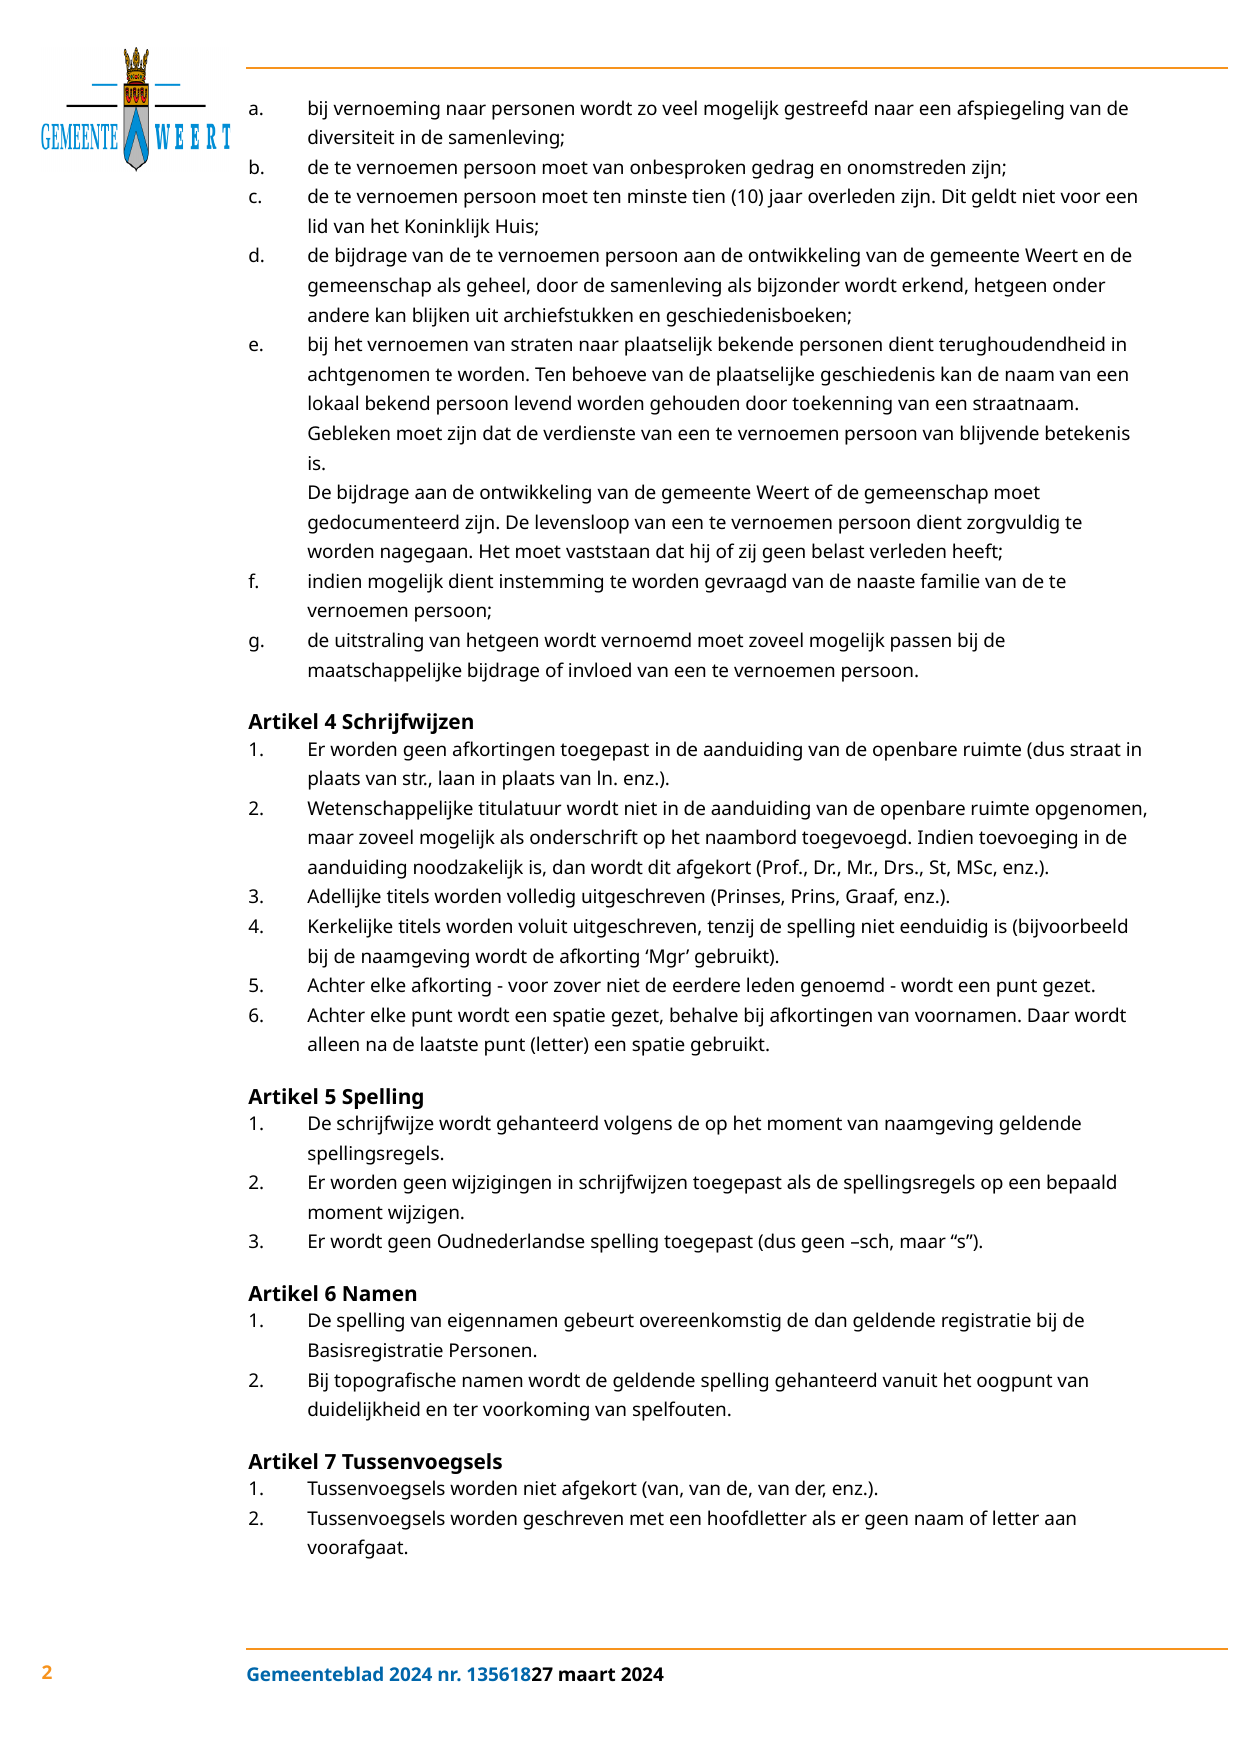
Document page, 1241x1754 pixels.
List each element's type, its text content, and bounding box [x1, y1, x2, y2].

list Er worden geen wijzigingen in schrijfwijzen toegepast als de spellingsregels op een bepaald moment wijzigen. [248, 1169, 1152, 1225]
list de uitstraling van hetgeen wordt vernoemd moet zoveel mogelijk passen bij de maatschappelijke bijdrage of invloed van een te vernoemen persoon. [248, 627, 1152, 683]
list Er wordt geen Oudnederlandse spelling toegepast (dus geen –sch, maar “s”). [248, 1229, 1152, 1254]
list De spelling van eigennamen gebeurt overeenkomstig de dan geldende registratie bij de Basisregistratie Personen. [248, 1308, 1152, 1363]
text Artikel 4 Schrijfwijzen [248, 707, 1152, 736]
list Achter elke afkorting - voor zover niet de eerdere leden genoemd - wordt een punt gezet. [248, 972, 1152, 998]
list Tussenvoegsels worden niet afgekort (van, van de, van der, enz.). [248, 1475, 1152, 1501]
picture [41, 47, 231, 172]
list de te vernoemen persoon moet van onbesproken gedrag en onomstreden zijn; [248, 154, 1152, 180]
text Artikel 5 Spelling [248, 1082, 1152, 1110]
list bij het vernoemen van straten naar plaatselijk bekende personen dient terughoudendheid in achtgenomen te worden. Ten behoeve van de plaatselijke geschiedenis kan de naam van een lokaal bekend persoon levend worden gehouden door toekenning van een straatnaam. [248, 331, 1152, 416]
list Gebleken moet zijn dat de verdienste van een te vernoemen persoon van blijvende betekenis is. [248, 420, 1152, 476]
list Wetenschappelijke titulatuur wordt niet in de aanduiding van de openbare ruimte opgenomen, maar zoveel mogelijk als onderschrift op het naambord toegevoegd. Indien toevoeging in de aanduiding noodzakelijk is, dan wordt dit afgekort (Prof., Dr., Mr., Drs., St, MSc, enz.). [248, 795, 1152, 880]
list Achter elke punt wordt een spatie gezet, behalve bij afkortingen van voornamen. Daar wordt alleen na de laatste punt (letter) een spatie gebruikt. [248, 1002, 1152, 1057]
list De bijdrage aan de ontwikkeling van de gemeente Weert of de gemeenschap moet gedocumenteerd zijn. De levensloop van een te vernoemen persoon dient zorgvuldig te worden nagegaan. Het moet vaststaan dat hij of zij geen belast verleden heeft; [248, 479, 1152, 564]
list Kerkelijke titels worden voluit uitgeschreven, tenzij de spelling niet eenduidig is (bijvoorbeeld bij de naamgeving wordt de afkorting ‘Mgr’ gebruikt). [248, 913, 1152, 968]
list Bij topografische namen wordt de geldende spelling gehanteerd vanuit het oogpunt van duidelijkheid en ter voorkoming van spelfouten. [248, 1367, 1152, 1422]
list de te vernoemen persoon moet ten minste tien (10) jaar overleden zijn. Dit geldt niet voor een lid van het Koninklijk Huis; [248, 183, 1152, 239]
list bij vernoeming naar personen wordt zo veel mogelijk gestreefd naar een afspiegeling van de diversiteit in de samenleving; [248, 95, 1152, 150]
text Artikel 7 Tussenvoegsels [248, 1447, 1152, 1475]
list De schrijfwijze wordt gehanteerd volgens de op het moment van naamgeving geldende spellingsregels. [248, 1110, 1152, 1166]
list Er worden geen afkortingen toegepast in de aanduiding van de openbare ruimte (dus straat in plaats van str., laan in plaats van ln. enz.). [248, 736, 1152, 791]
list de bijdrage van de te vernoemen persoon aan de ontwikkeling van de gemeente Weert en de gemeenschap als geheel, door de samenleving als bijzonder wordt erkend, hetgeen onder andere kan blijken uit archiefstukken en geschiedenisboeken; [248, 243, 1152, 328]
list Adellijke titels worden volledig uitgeschreven (Prinses, Prins, Graaf, enz.). [248, 884, 1152, 909]
list indien mogelijk dient instemming te worden gevraagd van de naaste familie van de te vernoemen persoon; [248, 568, 1152, 623]
list Tussenvoegsels worden geschreven met een hoofdletter als er geen naam of letter aan voorafgaat. [248, 1505, 1152, 1560]
text Artikel 6 Namen [248, 1279, 1152, 1308]
